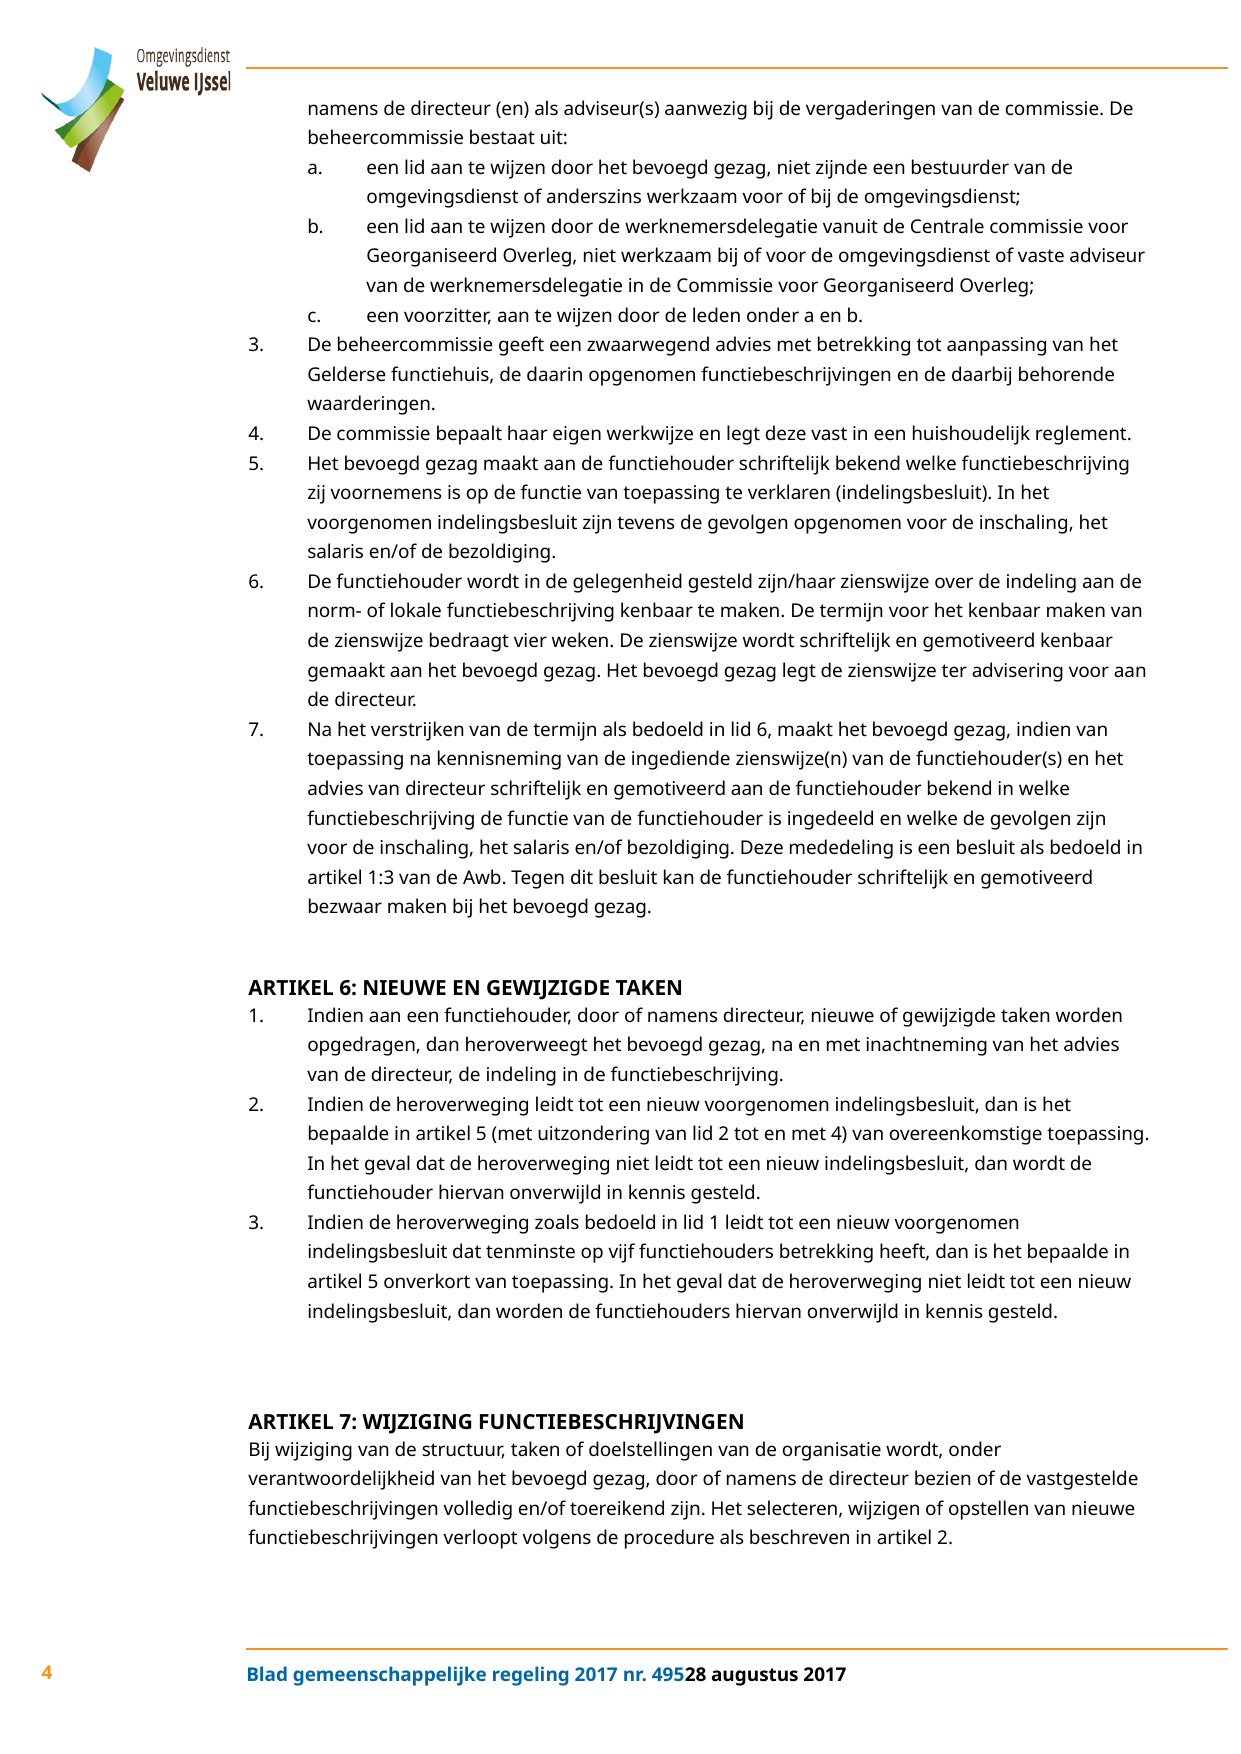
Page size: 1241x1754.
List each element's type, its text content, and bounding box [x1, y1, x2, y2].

list Indien de heroverweging leidt tot een nieuw voorgenomen indelingsbesluit, dan is het bepaalde in artikel 5 (met uitzondering van lid 2 tot en met 4) van overeenkomstige toepassing. In het geval dat de heroverweging niet leidt tot een nieuw indelingsbesluit, dan wordt de functiehouder hiervan onverwijld in kennis gesteld. [248, 1091, 1152, 1205]
list De functiehouder wordt in de gelegenheid gesteld zijn/haar zienswijze over de indeling aan de norm- of lokale functiebeschrijving kenbaar te maken. De termijn voor het kenbaar maken van de zienswijze bedraagt vier weken. De zienswijze wordt schriftelijk en gemotiveerd kenbaar gemaakt aan het bevoegd gezag. Het bevoegd gezag legt de zienswijze ter advisering voor aan de directeur. [248, 568, 1152, 712]
list Indien de heroverweging zoals bedoeld in lid 1 leidt tot een nieuw voorgenomen indelingsbesluit dat tenminste op vijf functiehouders betrekking heeft, dan is het bepaalde in artikel 5 onverkort van toepassing. In het geval dat de heroverweging niet leidt tot een nieuw indelingsbesluit, dan worden de functiehouders hiervan onverwijld in kennis gesteld. [248, 1209, 1152, 1323]
list een lid aan te wijzen door het bevoegd gezag, niet zijnde een bestuurder van de omgevingsdienst of anderszins werkzaam voor of bij de omgevingsdienst; [307, 154, 1152, 209]
list een lid aan te wijzen door de werknemersdelegatie vanuit de Centrale commissie voor Georganiseerd Overleg, niet werkzaam bij of voor de omgevingsdienst of vaste adviseur van de werknemersdelegatie in de Commissie voor Georganiseerd Overleg; [307, 213, 1152, 298]
list Indien aan een functiehouder, door of namens directeur, nieuwe of gewijzigde taken worden opgedragen, dan heroverweegt het bevoegd gezag, na en met inachtneming van het advies van de directeur, de indeling in de functiebeschrijving. [248, 1002, 1152, 1087]
list De beheercommissie geeft een zwaarwegend advies met betrekking tot aanpassing van het Gelderse functiehuis, de daarin opgenomen functiebeschrijvingen en de daarbij behorende waarderingen. [248, 331, 1152, 416]
list Het bevoegd gezag maakt aan de functiehouder schriftelijk bekend welke functiebeschrijving zij voornemens is op de functie van toepassing te verklaren (indelingsbesluit). In het voorgenomen indelingsbesluit zijn tevens de gevolgen opgenomen voor de inschaling, het salaris en/of de bezoldiging. [248, 450, 1152, 564]
list een voorzitter, aan te wijzen door de leden onder a en b. [307, 302, 1152, 328]
list Na het verstrijken van de termijn als bedoeld in lid 6, maakt het bevoegd gezag, indien van toepassing na kennisneming van de ingediende zienswijze(n) van de functiehouder(s) en het advies van directeur schriftelijk en gemotiveerd aan de functiehouder bekend in welke functiebeschrijving de functie van de functiehouder is ingedeeld en welke de gevolgen zijn voor de inschaling, het salaris en/of bezoldiging. Deze mededeling is een besluit als bedoeld in artikel 1:3 van de Awb. Tegen dit besluit kan de functiehouder schriftelijk en gemotiveerd bezwaar maken bij het bevoegd gezag. [248, 716, 1152, 919]
text ARTIKEL 6: NIEUWE EN GEWIJZIGDE TAKEN [248, 973, 1152, 1002]
picture [41, 47, 231, 172]
text ARTIKEL 7: WIJZIGING FUNCTIEBESCHRIJVINGEN [248, 1407, 1152, 1436]
list De commissie bepaalt haar eigen werkwijze en legt deze vast in een huishoudelijk reglement. [248, 420, 1152, 446]
text Bij wijziging van de structuur, taken of doelstellingen van de organisatie wordt, onder verantwoordelijkheid van het bevoegd gezag, door of namens de directeur bezien of de vastgestelde functiebeschrijvingen volledig en/of toereikend zijn. Het selecteren, wijzigen of opstellen van nieuwe functiebeschrijvingen verloopt volgens de procedure als beschreven in artikel 2. [248, 1436, 1152, 1550]
list namens de directeur (en) als adviseur(s) aanwezig bij de vergaderingen van de commissie. De beheercommissie bestaat uit: [248, 95, 1152, 150]
